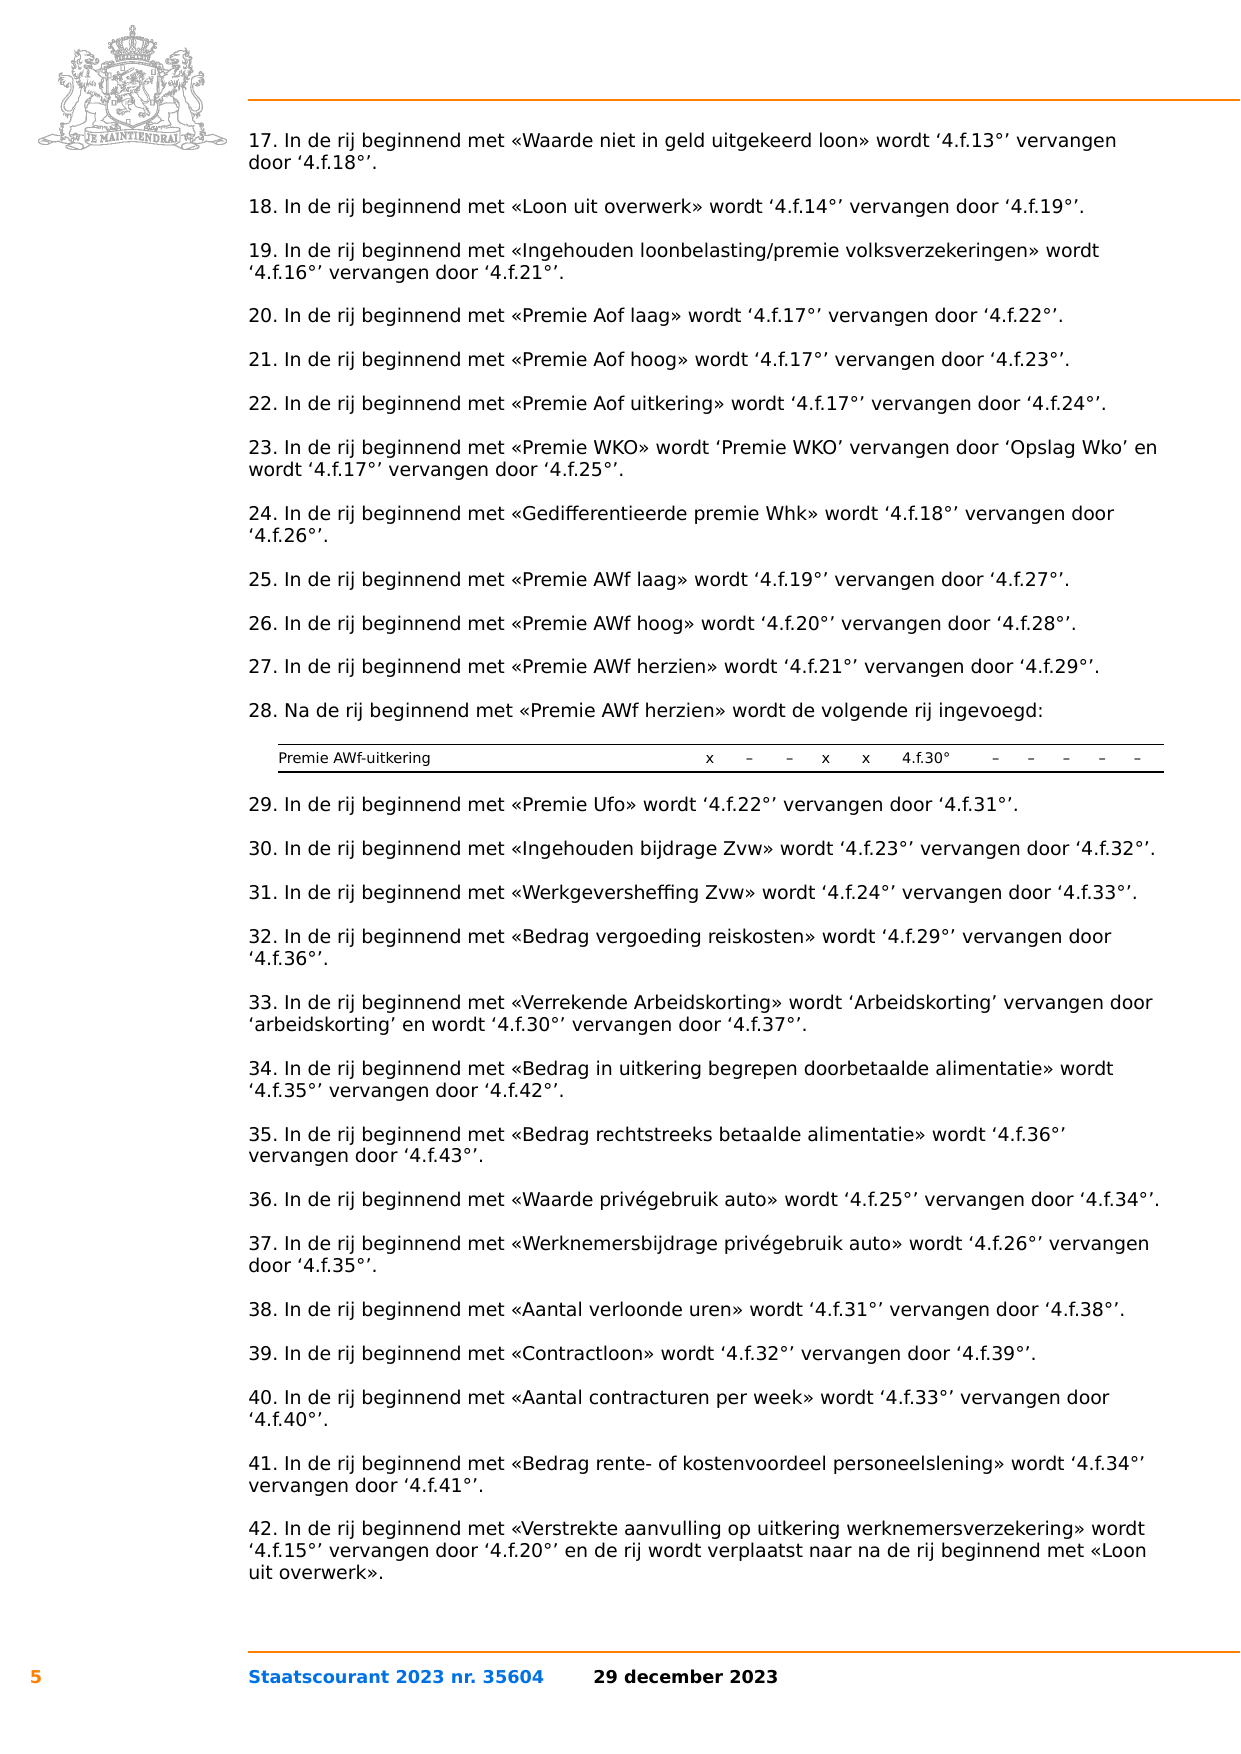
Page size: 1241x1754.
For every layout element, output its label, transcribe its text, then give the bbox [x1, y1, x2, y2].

table_header – [780, 745, 815, 771]
text 39. In de rij beginnend met «Contractloon» wordt ‘4.f.32°’ vervangen door ‘4.f.39°’. [248, 1343, 1163, 1365]
text 21. In de rij beginnend met «Premie Aof hoog» wordt ‘4.f.17°’ vervangen door ‘4.f.23°’. [248, 349, 1163, 371]
text 19. In de rij beginnend met «Ingehouden loonbelasting/premie volksverzekeringen» wordt ‘4.f.16°’ vervangen door ‘4.f.21°’. [248, 239, 1163, 283]
table_header x [856, 745, 896, 771]
table_header – [1092, 745, 1128, 771]
text 32. In de rij beginnend met «Bedrag vergoeding reiskosten» wordt ‘4.f.29°’ vervangen door ‘4.f.36°’. [248, 926, 1163, 970]
text 22. In de rij beginnend met «Premie Aof uitkering» wordt ‘4.f.17°’ vervangen door ‘4.f.24°’. [248, 393, 1163, 415]
text 38. In de rij beginnend met «Aantal verloonde uren» wordt ‘4.f.31°’ vervangen door ‘4.f.38°’. [248, 1299, 1163, 1321]
table_header x [815, 745, 856, 771]
text 35. In de rij beginnend met «Bedrag rechtstreeks betaalde alimentatie» wordt ‘4.f.36°’ vervangen door ‘4.f.43°’. [248, 1123, 1163, 1167]
text 27. In de rij beginnend met «Premie AWf herzien» wordt ‘4.f.21°’ vervangen door ‘4.f.29°’. [248, 656, 1163, 678]
text 23. In de rij beginnend met «Premie WKO» wordt ‘Premie WKO’ vervangen door ‘Opslag Wko’ en wordt ‘4.f.17°’ vervangen door ‘4.f.25°’. [248, 437, 1163, 481]
table_header x [699, 745, 740, 771]
text 30. In de rij beginnend met «Ingehouden bijdrage Zvw» wordt ‘4.f.23°’ vervangen door ‘4.f.32°’. [248, 838, 1163, 860]
text 37. In de rij beginnend met «Werknemersbijdrage privégebruik auto» wordt ‘4.f.26°’ vervangen door ‘4.f.35°’. [248, 1233, 1163, 1277]
table_header 4.f.30° [896, 745, 986, 771]
table_header – [1128, 745, 1163, 771]
text 36. In de rij beginnend met «Waarde privégebruik auto» wordt ‘4.f.25°’ vervangen door ‘4.f.34°’. [248, 1189, 1163, 1211]
text 18. In de rij beginnend met «Loon uit overwerk» wordt ‘4.f.14°’ vervangen door ‘4.f.19°’. [248, 196, 1163, 218]
table_header – [740, 745, 780, 771]
text 40. In de rij beginnend met «Aantal contracturen per week» wordt ‘4.f.33°’ vervangen door ‘4.f.40°’. [248, 1387, 1163, 1431]
table_header Premie AWf-uitkering [278, 745, 699, 771]
table_header – [986, 745, 1021, 771]
table_header – [1057, 745, 1092, 771]
table_header – [1021, 745, 1057, 771]
text 42. In de rij beginnend met «Verstrekte aanvulling op uitkering werknemersverzekering» wordt ‘4.f.15°’ vervangen door ‘4.f.20°’ en de rij wordt verplaatst naar na de rij beginnend met «Loon uit overwerk». [248, 1518, 1163, 1584]
text 31. In de rij beginnend met «Werkgeversheffing Zvw» wordt ‘4.f.24°’ vervangen door ‘4.f.33°’. [248, 882, 1163, 904]
text 20. In de rij beginnend met «Premie Aof laag» wordt ‘4.f.17°’ vervangen door ‘4.f.22°’. [248, 305, 1163, 327]
text 24. In de rij beginnend met «Gedifferentieerde premie Whk» wordt ‘4.f.18°’ vervangen door ‘4.f.26°’. [248, 503, 1163, 547]
text 25. In de rij beginnend met «Premie AWf laag» wordt ‘4.f.19°’ vervangen door ‘4.f.27°’. [248, 569, 1163, 591]
text 41. In de rij beginnend met «Bedrag rente- of kostenvoordeel personeelslening» wordt ‘4.f.34°’ vervangen door ‘4.f.41°’. [248, 1452, 1163, 1496]
text 34. In de rij beginnend met «Bedrag in uitkering begrepen doorbetaalde alimentatie» wordt ‘4.f.35°’ vervangen door ‘4.f.42°’. [248, 1058, 1163, 1102]
text 29. In de rij beginnend met «Premie Ufo» wordt ‘4.f.22°’ vervangen door ‘4.f.31°’. [248, 794, 1163, 816]
text 33. In de rij beginnend met «Verrekende Arbeidskorting» wordt ‘Arbeidskorting’ vervangen door ‘arbeidskorting’ en wordt ‘4.f.30°’ vervangen door ‘4.f.37°’. [248, 992, 1163, 1036]
text 28. Na de rij beginnend met «Premie AWf herzien» wordt de volgende rij ingevoegd: [248, 700, 1163, 722]
text 17. In de rij beginnend met «Waarde niet in geld uitgekeerd loon» wordt ‘4.f.13°’ vervangen door ‘4.f.18°’. [248, 130, 1163, 174]
text 26. In de rij beginnend met «Premie AWf hoog» wordt ‘4.f.20°’ vervangen door ‘4.f.28°’. [248, 612, 1163, 634]
picture [38, 25, 227, 150]
